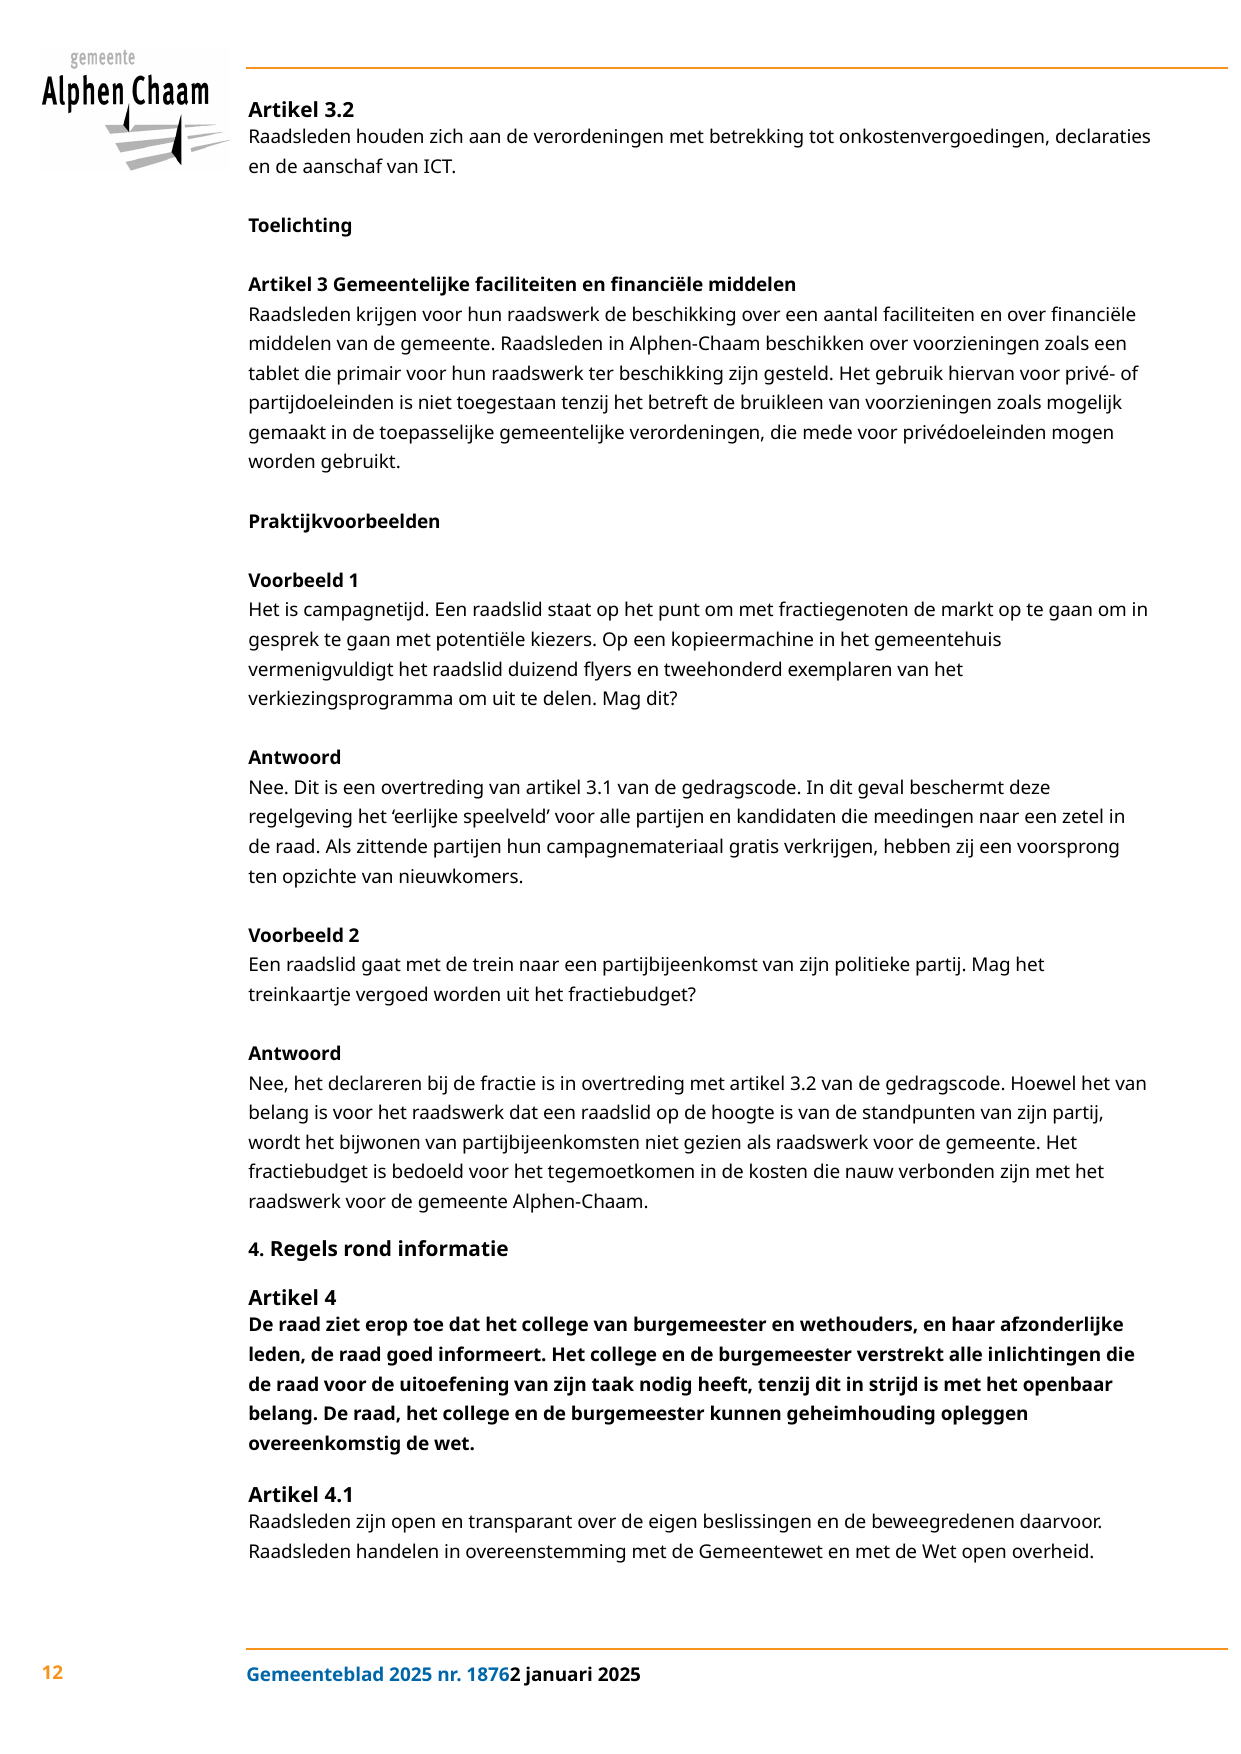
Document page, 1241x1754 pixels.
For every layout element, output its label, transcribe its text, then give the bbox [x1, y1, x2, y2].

text Antwoord [248, 744, 1152, 770]
text Een raadslid gaat met de trein naar een partijbijeenkomst van zijn politieke partij. Mag het treinkaartje vergoed worden uit het fractiebudget? [248, 952, 1152, 1007]
text Raadsleden krijgen voor hun raadswerk de beschikking over een aantal faciliteiten en over financiële middelen van de gemeente. Raadsleden in Alphen-Chaam beschikken over voorzieningen zoals een tablet die primair voor hun raadswerk ter beschikking zijn gesteld. Het gebruik hiervan voor privé- of partijdoeleinden is niet toegestaan tenzij het betreft de bruikleen van voorzieningen zoals mogelijk gemaakt in de toepasselijke gemeentelijke verordeningen, die mede voor privédoeleinden mogen worden gebruikt. [248, 301, 1152, 474]
text 4. Regels rond informatie [248, 1234, 1152, 1262]
text Raadsleden houden zich aan de verordeningen met betrekking tot onkostenvergoedingen, declaraties en de aanschaf van ICT. [248, 123, 1152, 178]
text Het is campagnetijd. Een raadslid staat op het punt om met fractiegenoten de markt op te gaan om in gesprek te gaan met potentiële kiezers. Op een kopieermachine in het gemeentehuis vermenigvuldigt het raadslid duizend flyers en tweehonderd exemplaren van het verkiezingsprogramma om uit te delen. Mag dit? [248, 597, 1152, 711]
text Nee, het declareren bij de fractie is in overtreding met artikel 3.2 van de gedragscode. Hoewel het van belang is voor het raadswerk dat een raadslid op de hoogte is van de standpunten van zijn partij, wordt het bijwonen van partijbijeenkomsten niet gezien als raadswerk voor de gemeente. Het fractiebudget is bedoeld voor het tegemoetkomen in de kosten die nauw verbonden zijn met het raadswerk voor de gemeente Alphen-Chaam. [248, 1070, 1152, 1214]
text Artikel 3 Gemeentelijke faciliteiten en financiële middelen [248, 271, 1152, 297]
text Voorbeeld 1 [248, 567, 1152, 593]
text Artikel 3.2 [248, 95, 1152, 123]
picture [41, 47, 231, 172]
text Voorbeeld 2 [248, 922, 1152, 948]
text Nee. Dit is een overtreding van artikel 3.1 van de gedragscode. In dit geval beschermt deze regelgeving het ‘eerlijke speelveld’ voor alle partijen en kandidaten die meedingen naar een zetel in de raad. Als zittende partijen hun campagnemateriaal gratis verkrijgen, hebben zij een voorsprong ten opzichte van nieuwkomers. [248, 774, 1152, 888]
text Artikel 4.1 [248, 1480, 1152, 1509]
text De raad ziet erop toe dat het college van burgemeester en wethouders, en haar afzonderlijke leden, de raad goed informeert. Het college en de burgemeester verstrekt alle inlichtingen die de raad voor de uitoefening van zijn taak nodig heeft, tenzij dit in strijd is met het openbaar belang. De raad, het college en de burgemeester kunnen geheimhouding opleggen overeenkomstig de wet. [248, 1312, 1152, 1456]
text Artikel 4 [248, 1283, 1152, 1312]
text Toelichting [248, 212, 1152, 238]
text Praktijkvoorbeelden [248, 508, 1152, 533]
text Antwoord [248, 1040, 1152, 1066]
text Raadsleden zijn open en transparant over de eigen beslissingen en de beweegredenen daarvoor. Raadsleden handelen in overeenstemming met de Gemeentewet en met de Wet open overheid. [248, 1509, 1152, 1564]
